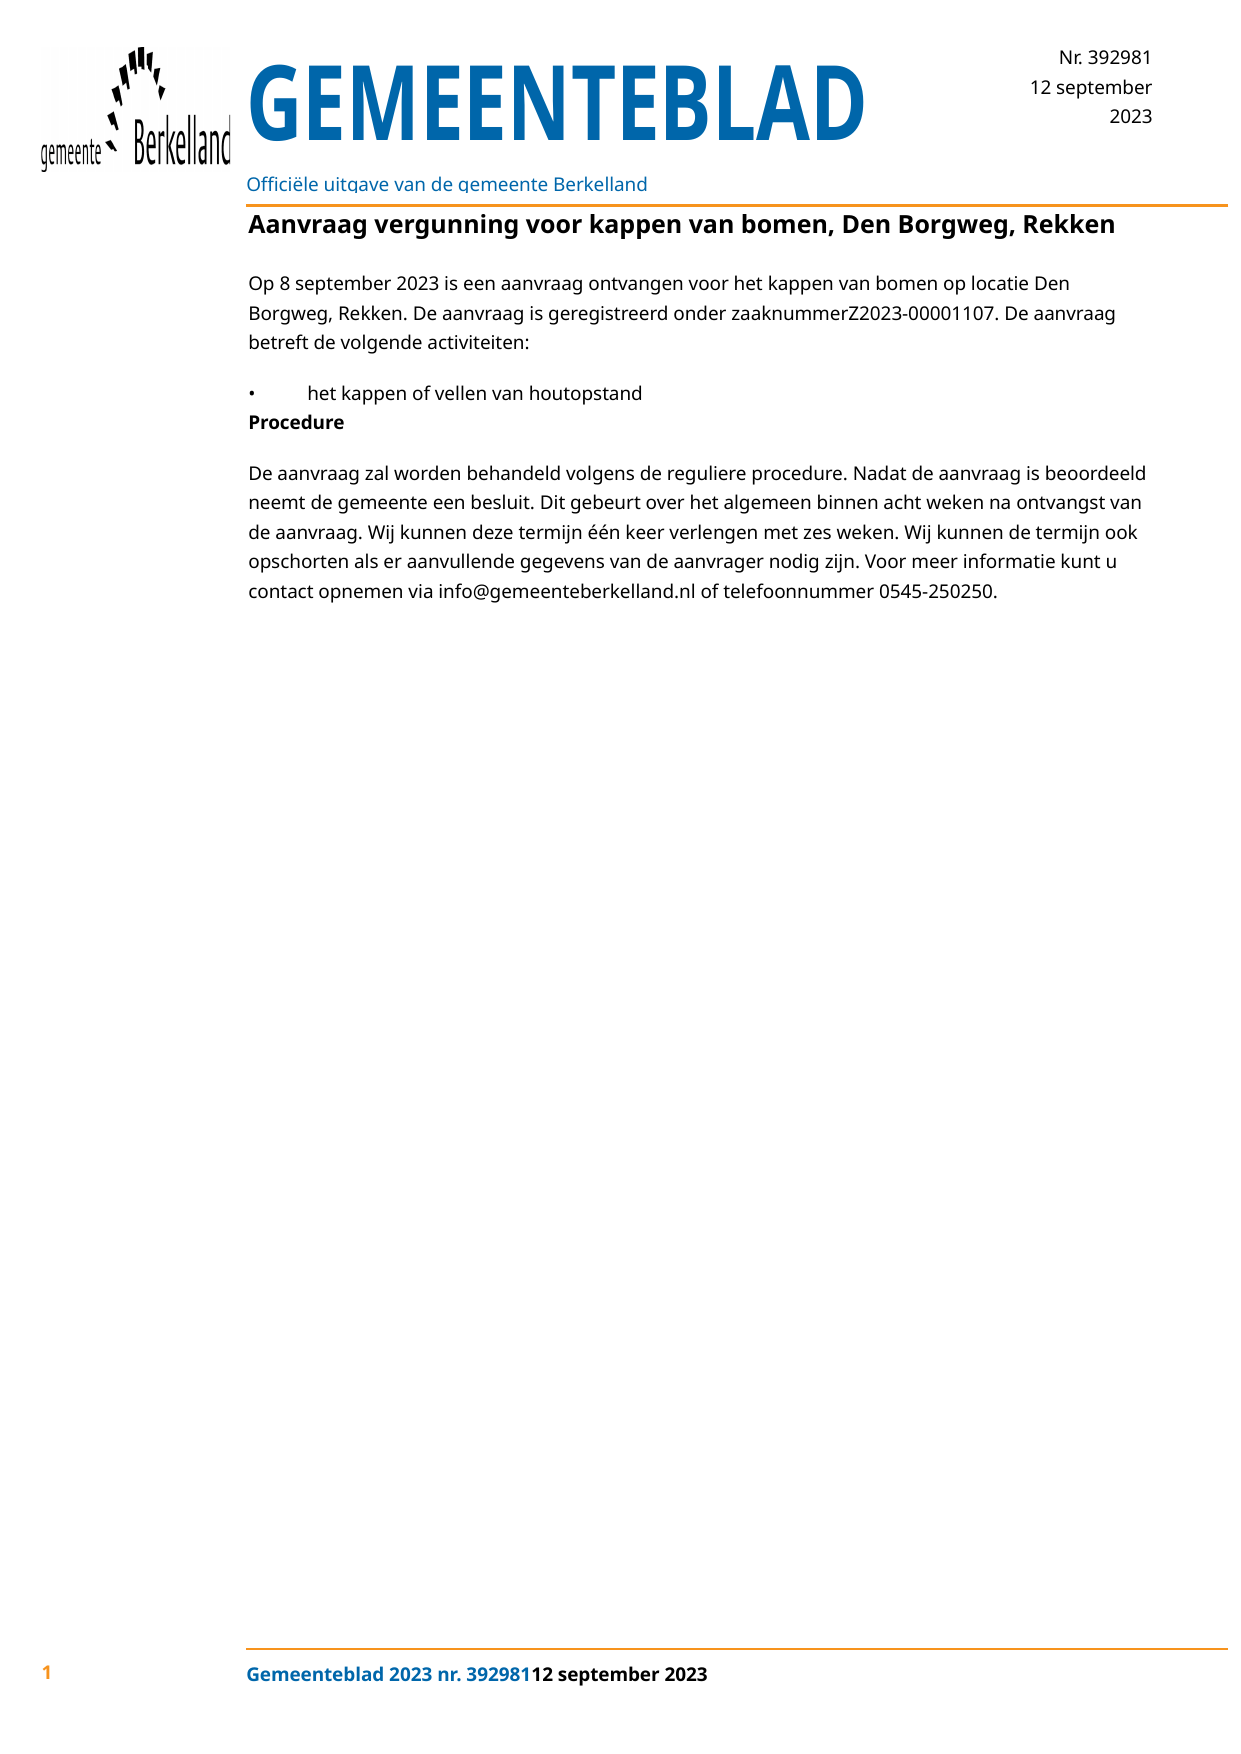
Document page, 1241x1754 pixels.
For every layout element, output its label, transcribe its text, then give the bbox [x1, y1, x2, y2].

picture [41, 47, 231, 172]
text Procedure [248, 409, 1152, 435]
list het kappen of vellen van houtopstand [248, 380, 1152, 406]
text Op 8 september 2023 is een aanvraag ontvangen voor het kappen van bomen op locatie Den Borgweg, Rekken. De aanvraag is geregistreerd onder zaaknummerZ2023-00001107. De aanvraag betreft de volgende activiteiten: [248, 270, 1152, 355]
text Aanvraag vergunning voor kappen van bomen, Den Borgweg, Rekken [248, 207, 1152, 241]
text De aanvraag zal worden behandeld volgens de reguliere procedure. Nadat de aanvraag is beoordeeld neemt de gemeente een besluit. Dit gebeurt over het algemeen binnen acht weken na ontvangst van de aanvraag. Wij kunnen deze termijn één keer verlengen met zes weken. Wij kunnen de termijn ook opschorten als er aanvullende gegevens van de aanvrager nodig zijn. Voor meer informatie kunt u contact opnemen via info@gemeenteberkelland.nl of telefoonnummer 0545-250250. [248, 460, 1152, 604]
